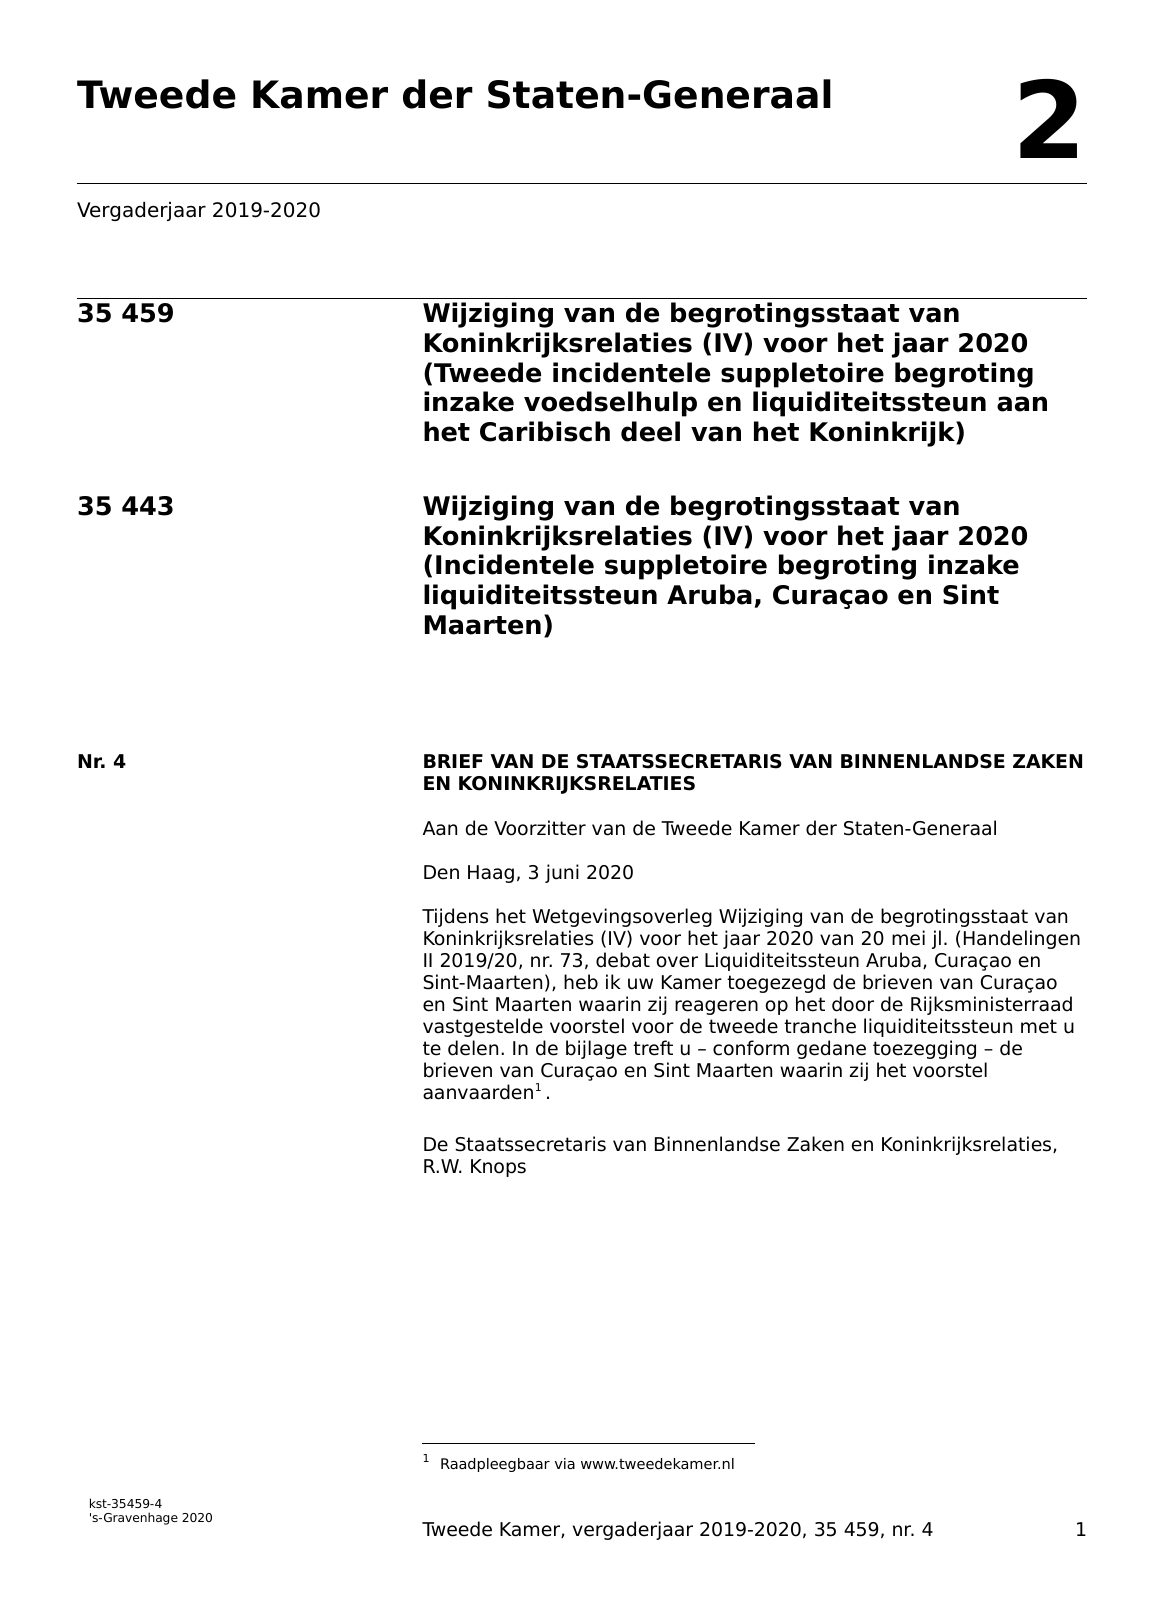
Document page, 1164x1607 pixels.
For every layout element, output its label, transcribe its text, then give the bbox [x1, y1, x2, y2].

table_header 2 [886, 59, 1087, 183]
subtitle Nr. 4 BRIEF VAN DE STAATSSECRETARIS VAN BINNENLANDSE ZAKEN EN KONINKRIJKSRELATIES [77, 751, 1087, 795]
subtitle 35 459 Wijziging van de begrotingsstaat van Koninkrijksrelaties (IV) voor het jaar 2020 (Tweede incidentele suppletoire begroting inzake voedselhulp en liquiditeitssteun aan het Caribisch deel van het Koninkrijk) [77, 299, 1087, 447]
text 's-Gravenhage 2020 [88, 1511, 323, 1525]
table_cell Vergaderjaar 2019-2020 [77, 184, 1087, 298]
table_header Tweede Kamer der Staten-Generaal [77, 59, 886, 183]
text Raadpleegbaar via www.tweedekamer.nl [422, 1452, 1087, 1474]
subtitle 35 443 Wijziging van de begrotingsstaat van Koninkrijksrelaties (IV) voor het jaar 2020 (Incidentele suppletoire begroting inzake liquiditeitssteun Aruba, Curaçao en Sint Maarten) [77, 492, 1087, 640]
text Aan de Voorzitter van de Tweede Kamer der Staten-Generaal [422, 817, 1087, 839]
text Den Haag, 3 juni 2020 [422, 862, 1087, 883]
text kst-35459-4 [88, 1497, 323, 1511]
text Tijdens het Wetgevingsoverleg Wijziging van de begrotingsstaat van Koninkrijksrelaties (IV) voor het jaar 2020 van 20 mei jl. (Handelingen II 2019/20, nr. 73, debat over Liquiditeitssteun Aruba, Curaçao en Sint-Maarten), heb ik uw Kamer toegezegd de brieven van Curaçao en Sint Maarten waarin zij reageren op het door de Rijksministerraad vastgestelde voorstel voor de tweede tranche liquiditeitssteun met u te delen. In de bijlage treft u – conform gedane toezegging – de brieven van Curaçao en Sint Maarten waarin zij het voorstel aanvaarden. [422, 906, 1087, 1103]
text De Staatssecretaris van Binnenlandse Zaken en Koninkrijksrelaties, R.W. Knops [422, 1133, 1087, 1177]
